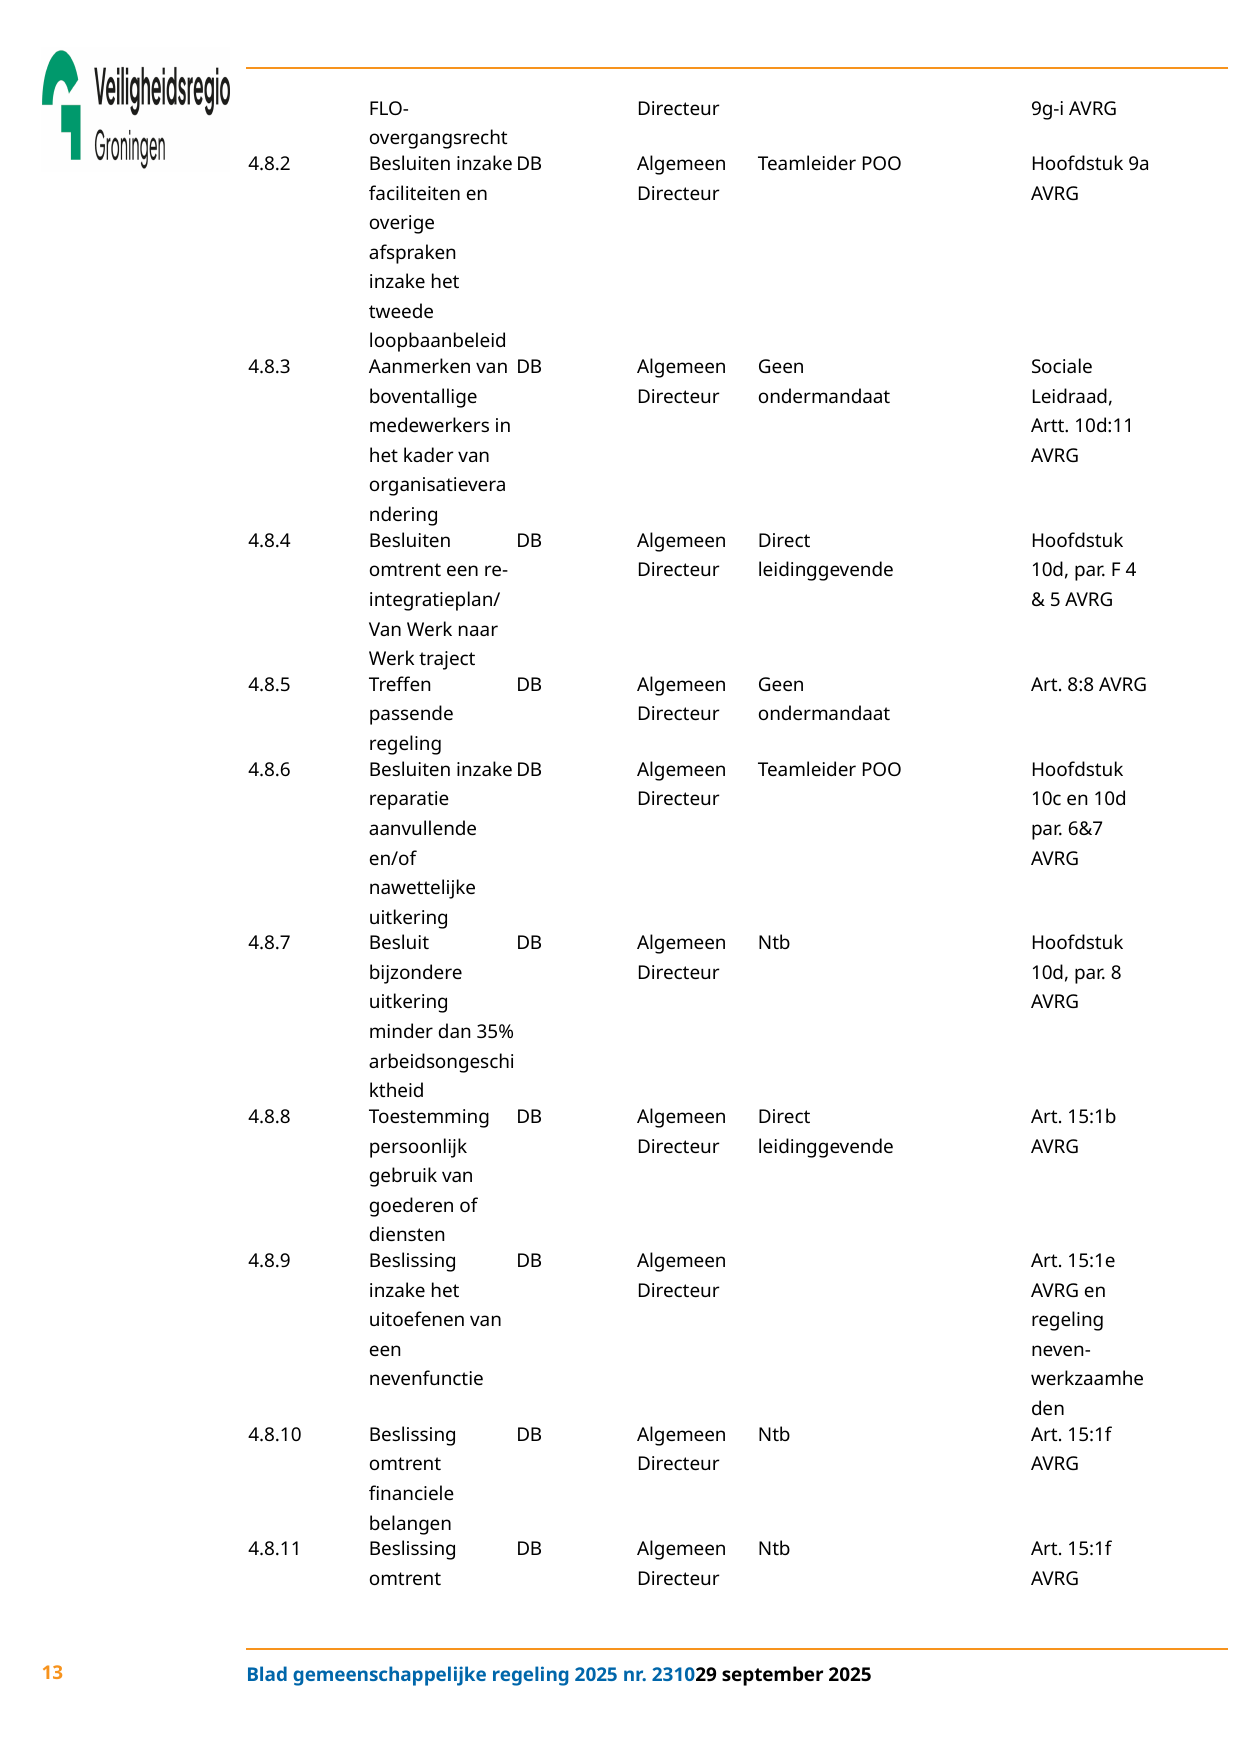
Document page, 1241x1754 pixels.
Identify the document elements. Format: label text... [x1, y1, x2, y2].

table_cell Ntb [758, 930, 905, 1103]
table_cell 9g-i AVRG [1031, 95, 1152, 150]
table_cell 4.8.7 [248, 930, 369, 1103]
table_cell Besluiten omtrent een re-integratieplan/ Van Werk naar Werk traject [369, 527, 516, 671]
table_cell DB [516, 527, 637, 671]
table_cell Algemeen Directeur [637, 527, 758, 671]
table_cell Geen ondermandaat [758, 353, 905, 527]
table_cell Art. 15:1e AVRG en regeling neven-werkzaamheden [1031, 1247, 1152, 1421]
table_cell Beslissing omtrent financiele belangen [369, 1421, 516, 1535]
table_cell [905, 930, 1031, 1103]
table_cell Art. 15:1f AVRG [1031, 1535, 1152, 1591]
table_cell Algemeen Directeur [637, 1247, 758, 1421]
table_cell 4.8.3 [248, 353, 369, 527]
table_cell DB [516, 353, 637, 527]
table_cell Ntb [758, 1421, 905, 1535]
table_cell [516, 95, 637, 150]
table_cell Hoofdstuk 10d, par. F 4 & 5 AVRG [1031, 527, 1152, 671]
table_cell 4.8.10 [248, 1421, 369, 1535]
table_cell Treffen passende regeling [369, 671, 516, 756]
table_cell Art. 15:1f AVRG [1031, 1421, 1152, 1535]
table_cell Algemeen Directeur [637, 1535, 758, 1591]
table_cell Beslissing omtrent [369, 1535, 516, 1591]
table_cell 4.8.4 [248, 527, 369, 671]
table_cell DB [516, 756, 637, 929]
table_cell Direct leidinggevende [758, 1103, 905, 1247]
table_cell DB [516, 1421, 637, 1535]
table_cell [905, 756, 1031, 929]
table_cell 4.8.9 [248, 1247, 369, 1421]
table_cell Hoofdstuk 10d, par. 8 AVRG [1031, 930, 1152, 1103]
table_cell Beslissing inzake het uitoefenen van een nevenfunctie [369, 1247, 516, 1421]
table_cell Algemeen Directeur [637, 150, 758, 353]
table_cell Direct leidinggevende [758, 527, 905, 671]
table_cell Algemeen Directeur [637, 353, 758, 527]
table_cell Art. 8:8 AVRG [1031, 671, 1152, 756]
table_cell [905, 95, 1031, 150]
picture [41, 47, 231, 172]
table_cell DB [516, 930, 637, 1103]
table_cell Teamleider POO [758, 150, 905, 353]
table_cell Algemeen Directeur [637, 930, 758, 1103]
table_cell Algemeen Directeur [637, 1421, 758, 1535]
table_cell Besluiten inzake faciliteiten en overige afspraken inzake het tweede loopbaanbeleid [369, 150, 516, 353]
table_cell [905, 671, 1031, 756]
table_cell Sociale Leidraad, Artt. 10d:11 AVRG [1031, 353, 1152, 527]
table_cell Art. 15:1b AVRG [1031, 1103, 1152, 1247]
table_cell Ntb [758, 1535, 905, 1591]
table_cell Hoofdstuk 10c en 10d par. 6&7 AVRG [1031, 756, 1152, 929]
table_cell 4.8.8 [248, 1103, 369, 1247]
table_cell FLO-overgangsrecht [369, 95, 516, 150]
table_cell DB [516, 671, 637, 756]
table_cell 4.8.11 [248, 1535, 369, 1591]
table_cell Hoofdstuk 9a AVRG [1031, 150, 1152, 353]
table_cell 4.8.5 [248, 671, 369, 756]
table_cell DB [516, 1247, 637, 1421]
table_cell [905, 150, 1031, 353]
table_cell Geen ondermandaat [758, 671, 905, 756]
table_cell [758, 95, 905, 150]
table_cell [905, 1535, 1031, 1591]
table_cell [905, 1421, 1031, 1535]
table_cell [248, 95, 369, 150]
table_cell DB [516, 1535, 637, 1591]
table_cell DB [516, 1103, 637, 1247]
table_cell Algemeen Directeur [637, 1103, 758, 1247]
table_cell [758, 1247, 905, 1421]
table_cell 4.8.6 [248, 756, 369, 929]
table_cell Algemeen Directeur [637, 756, 758, 929]
table_cell DB [516, 150, 637, 353]
table_cell [905, 1103, 1031, 1247]
table_cell 4.8.2 [248, 150, 369, 353]
table_cell Directeur [637, 95, 758, 150]
table_cell Algemeen Directeur [637, 671, 758, 756]
table_cell [905, 527, 1031, 671]
table_cell Besluit bijzondere uitkering minder dan 35% arbeidsongeschiktheid [369, 930, 516, 1103]
table_cell Aanmerken van boventallige medewerkers in het kader van organisatieverandering [369, 353, 516, 527]
table_cell Teamleider POO [758, 756, 905, 929]
table_cell [905, 1247, 1031, 1421]
table_cell Besluiten inzake reparatie aanvullende en/of nawettelijke uitkering [369, 756, 516, 929]
table_cell Toestemming persoonlijk gebruik van goederen of diensten [369, 1103, 516, 1247]
table_cell [905, 353, 1031, 527]
